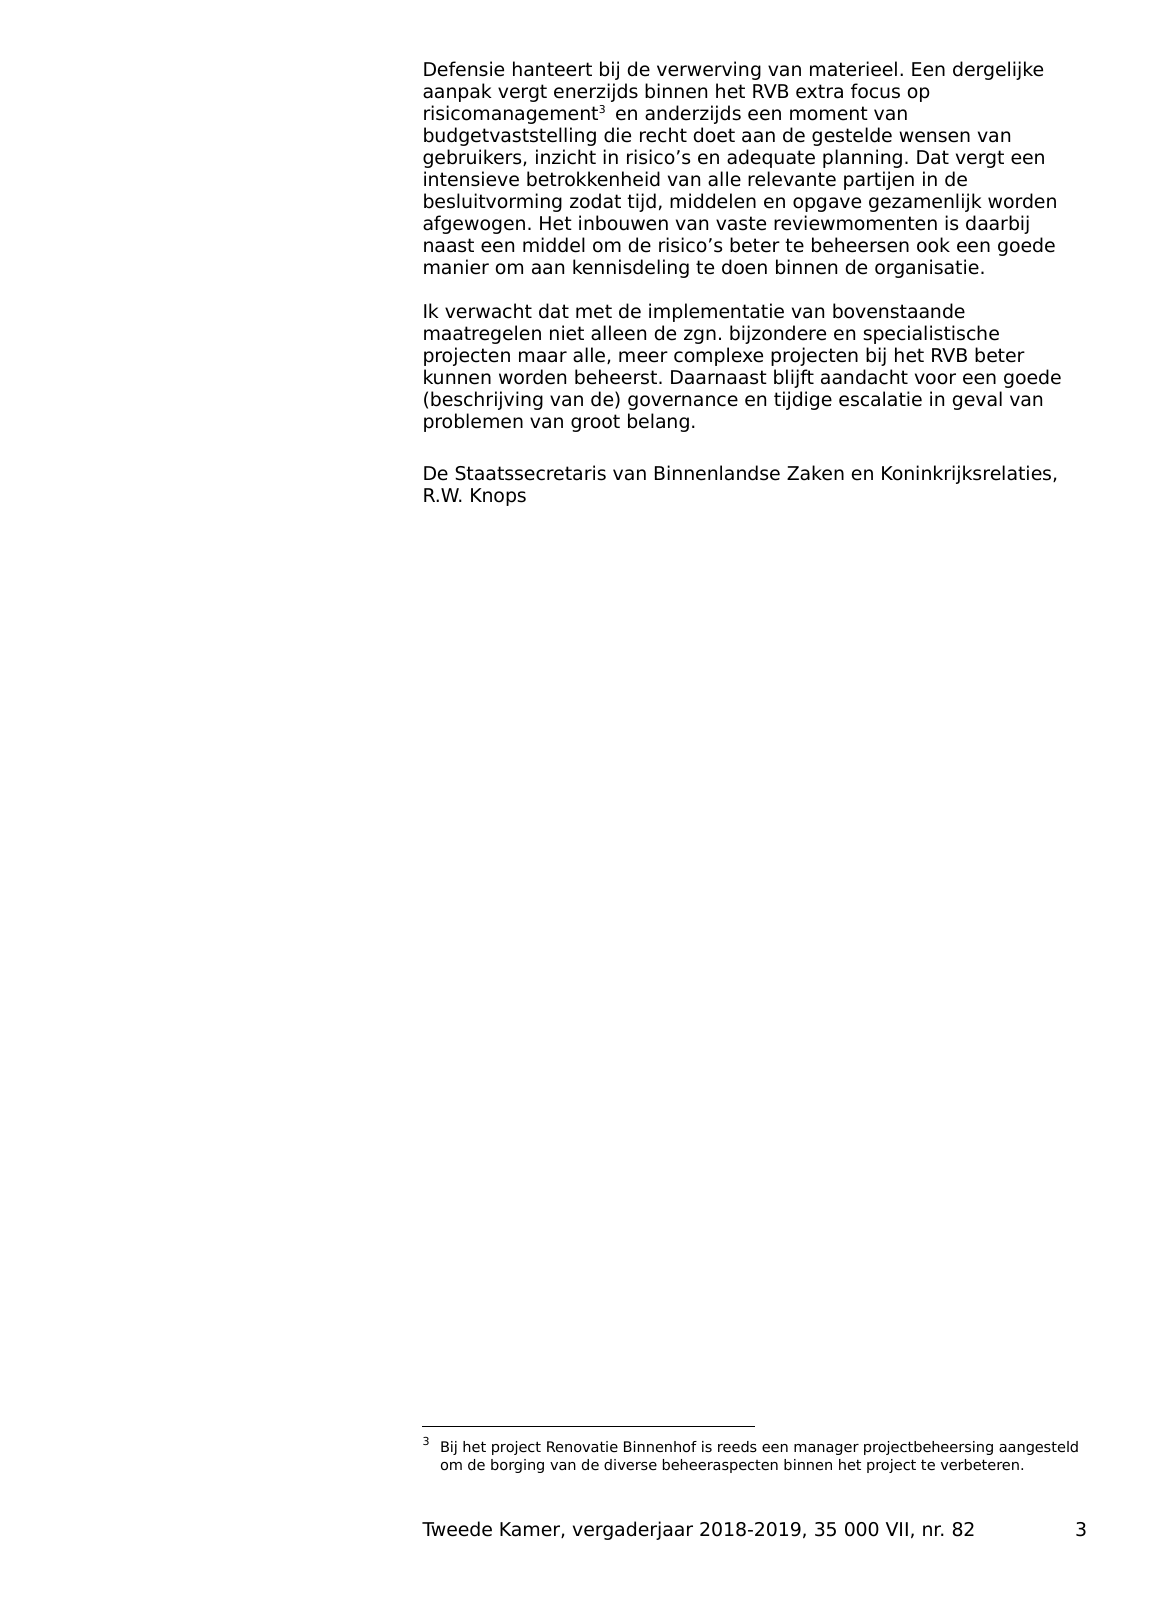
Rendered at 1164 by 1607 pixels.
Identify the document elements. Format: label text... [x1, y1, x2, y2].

text Bij het project Renovatie Binnenhof is reeds een manager projectbeheersing aangesteld om de borging van de diverse beheeraspecten binnen het project te verbeteren. [422, 1435, 1087, 1474]
text Defensie hanteert bij de verwerving van materieel. Een dergelijke aanpak vergt enerzijds binnen het RVB extra focus op risicomanagement en anderzijds een moment van budgetvaststelling die recht doet aan de gestelde wensen van gebruikers, inzicht in risico’s en adequate planning. Dat vergt een intensieve betrokkenheid van alle relevante partijen in de besluitvorming zodat tijd, middelen en opgave gezamenlijk worden afgewogen. Het inbouwen van vaste reviewmomenten is daarbij naast een middel om de risico’s beter te beheersen ook een goede manier om aan kennisdeling te doen binnen de organisatie. [422, 59, 1087, 279]
text Ik verwacht dat met de implementatie van bovenstaande maatregelen niet alleen de zgn. bijzondere en specialistische projecten maar alle, meer complexe projecten bij het RVB beter kunnen worden beheerst. Daarnaast blijft aandacht voor een goede (beschrijving van de) governance en tijdige escalatie in geval van problemen van groot belang. [422, 301, 1087, 433]
text De Staatssecretaris van Binnenlandse Zaken en Koninkrijksrelaties, R.W. Knops [422, 463, 1087, 507]
